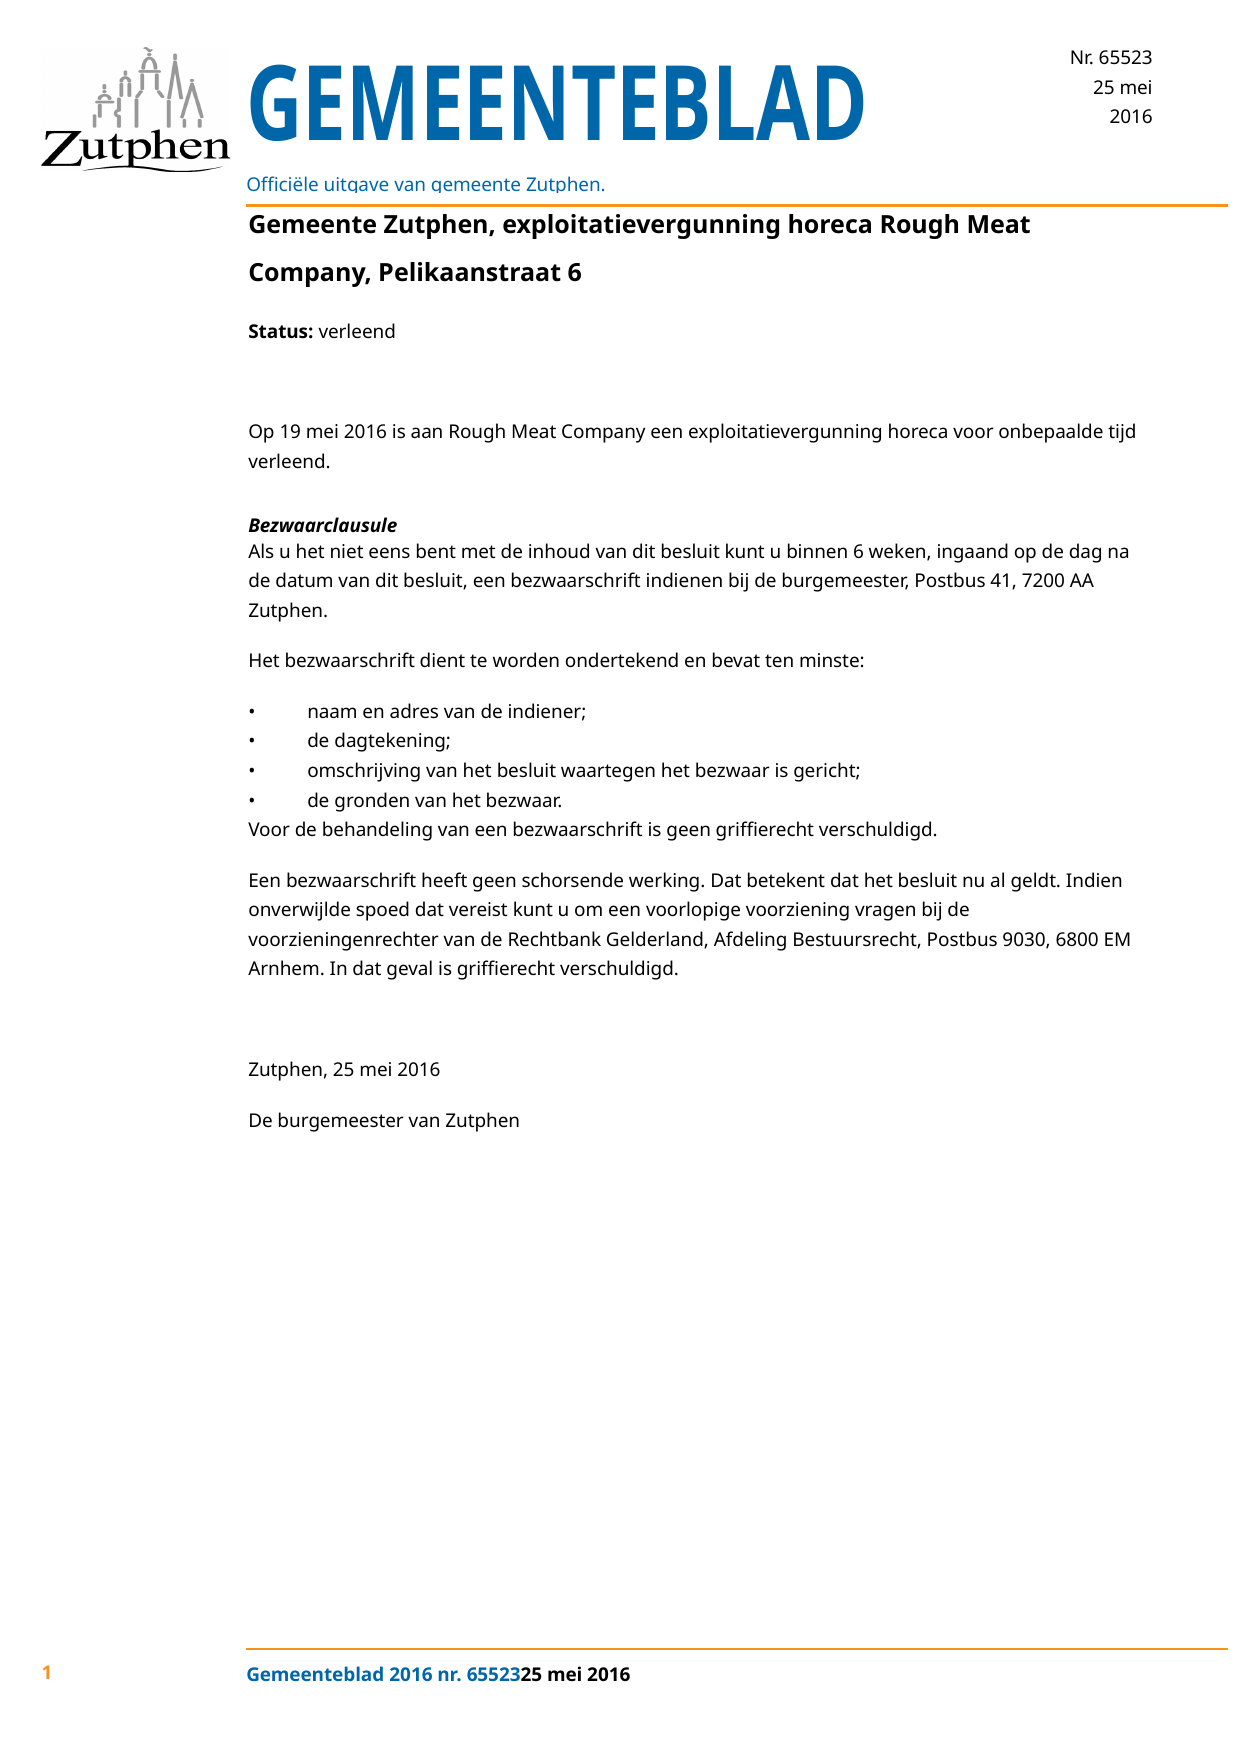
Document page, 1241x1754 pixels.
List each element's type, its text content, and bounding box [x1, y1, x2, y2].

text Op 19 mei 2016 is aan Rough Meat Company een exploitatievergunning horeca voor onbepaalde tijd verleend. [248, 419, 1152, 474]
text Een bezwaarschrift heeft geen schorsende werking. Dat betekent dat het besluit nu al geldt. Indien onverwijlde spoed dat vereist kunt u om een voorlopige voorziening vragen bij de voorzieningenrechter van de Rechtbank Gelderland, Afdeling Bestuursrecht, Postbus 9030, 6800 EM Arnhem. In dat geval is griffierecht verschuldigd. [248, 867, 1152, 981]
text De burgemeester van Zutphen [248, 1107, 1152, 1132]
text Voor de behandeling van een bezwaarschrift is geen griffierecht verschuldigd. [248, 816, 1152, 842]
picture [41, 47, 231, 172]
text Het bezwaarschrift dient te worden ondertekend en bevat ten minste: [248, 648, 1152, 673]
text Zutphen, 25 mei 2016 [248, 1056, 1152, 1082]
text Bezwaarclausule [248, 512, 1152, 538]
list de dagtekening; [248, 728, 1152, 753]
list omschrijving van het besluit waartegen het bezwaar is gericht; [248, 757, 1152, 783]
text Als u het niet eens bent met de inhoud van dit besluit kunt u binnen 6 weken, ingaand op de dag na de datum van dit besluit, een bezwaarschrift indienen bij de burgemeester, Postbus 41, 7200 AA Zutphen. [248, 538, 1152, 623]
text Status: verleend [248, 318, 1152, 344]
list naam en adres van de indiener; [248, 698, 1152, 724]
list de gronden van het bezwaar. [248, 787, 1152, 812]
text Gemeente Zutphen, exploitatievergunning horeca Rough Meat Company, Pelikaanstraat 6 [248, 207, 1152, 288]
